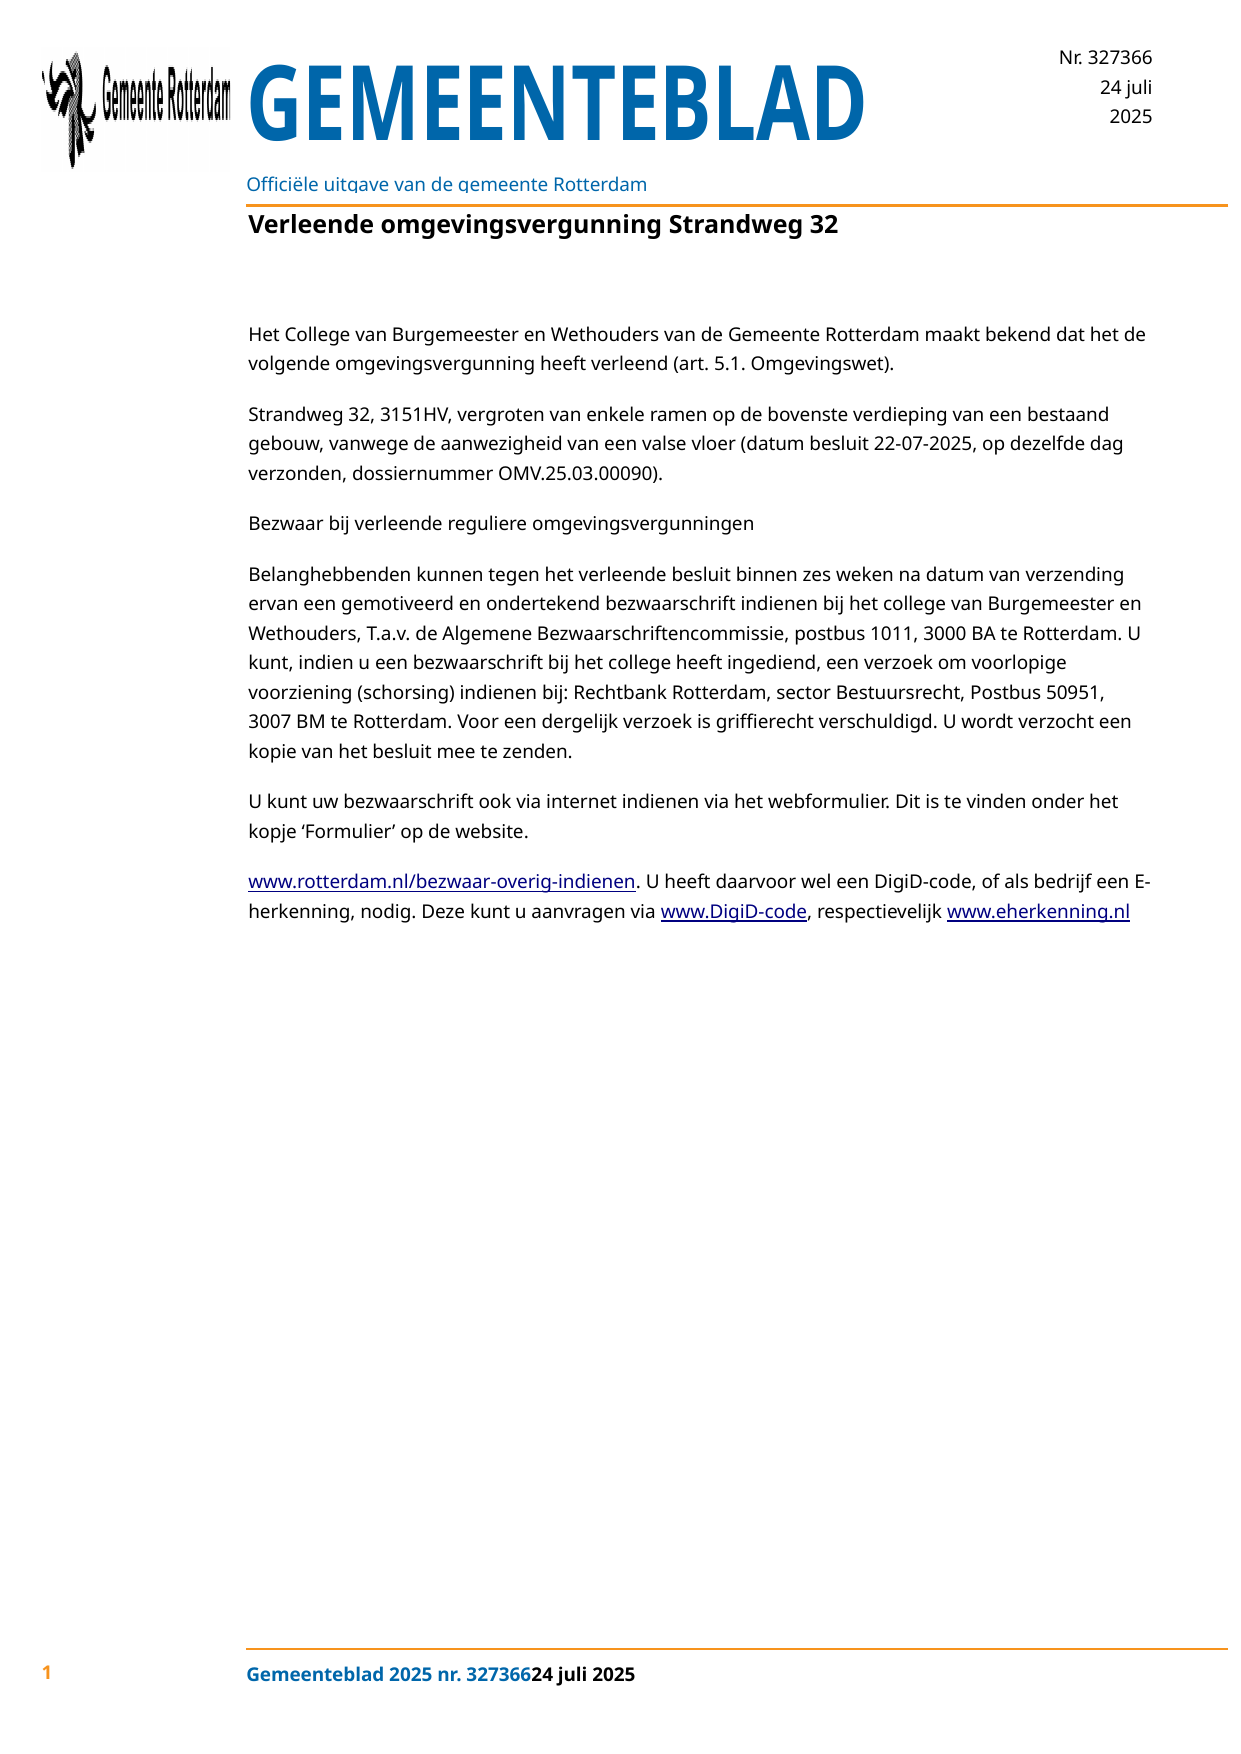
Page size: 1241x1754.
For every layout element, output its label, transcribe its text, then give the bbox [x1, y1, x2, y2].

text Bezwaar bij verleende reguliere omgevingsvergunningen [248, 510, 1152, 536]
text Verleende omgevingsvergunning Strandweg 32 [248, 207, 1152, 241]
text www.rotterdam.nl/bezwaar-overig-indienen. U heeft daarvoor wel een DigiD-code, of als bedrijf een E-herkenning, nodig. Deze kunt u aanvragen via www.DigiD-code, respectievelijk www.eherkenning.nl [248, 869, 1152, 924]
text U kunt uw bezwaarschrift ook via internet indienen via het webformulier. Dit is te vinden onder het kopje ‘Formulier’ op de website. [248, 789, 1152, 844]
text Strandweg 32, 3151HV, vergroten van enkele ramen op de bovenste verdieping van een bestaand gebouw, vanwege de aanwezigheid van een valse vloer (datum besluit 22-07-2025, op dezelfde dag verzonden, dossiernummer OMV.25.03.00090). [248, 401, 1152, 486]
picture [41, 47, 231, 172]
text Belanghebbenden kunnen tegen het verleende besluit binnen zes weken na datum van verzending ervan een gemotiveerd en ondertekend bezwaarschrift indienen bij het college van Burgemeester en Wethouders, T.a.v. de Algemene Bezwaarschriftencommissie, postbus 1011, 3000 BA te Rotterdam. U kunt, indien u een bezwaarschrift bij het college heeft ingediend, een verzoek om voorlopige voorziening (schorsing) indienen bij: Rechtbank Rotterdam, sector Bestuursrecht, Postbus 50951, 3007 BM te Rotterdam. Voor een dergelijk verzoek is griffierecht verschuldigd. U wordt verzocht een kopie van het besluit mee te zenden. [248, 561, 1152, 764]
text Het College van Burgemeester en Wethouders van de Gemeente Rotterdam maakt bekend dat het de volgende omgevingsvergunning heeft verleend (art. 5.1. Omgevingswet). [248, 321, 1152, 376]
